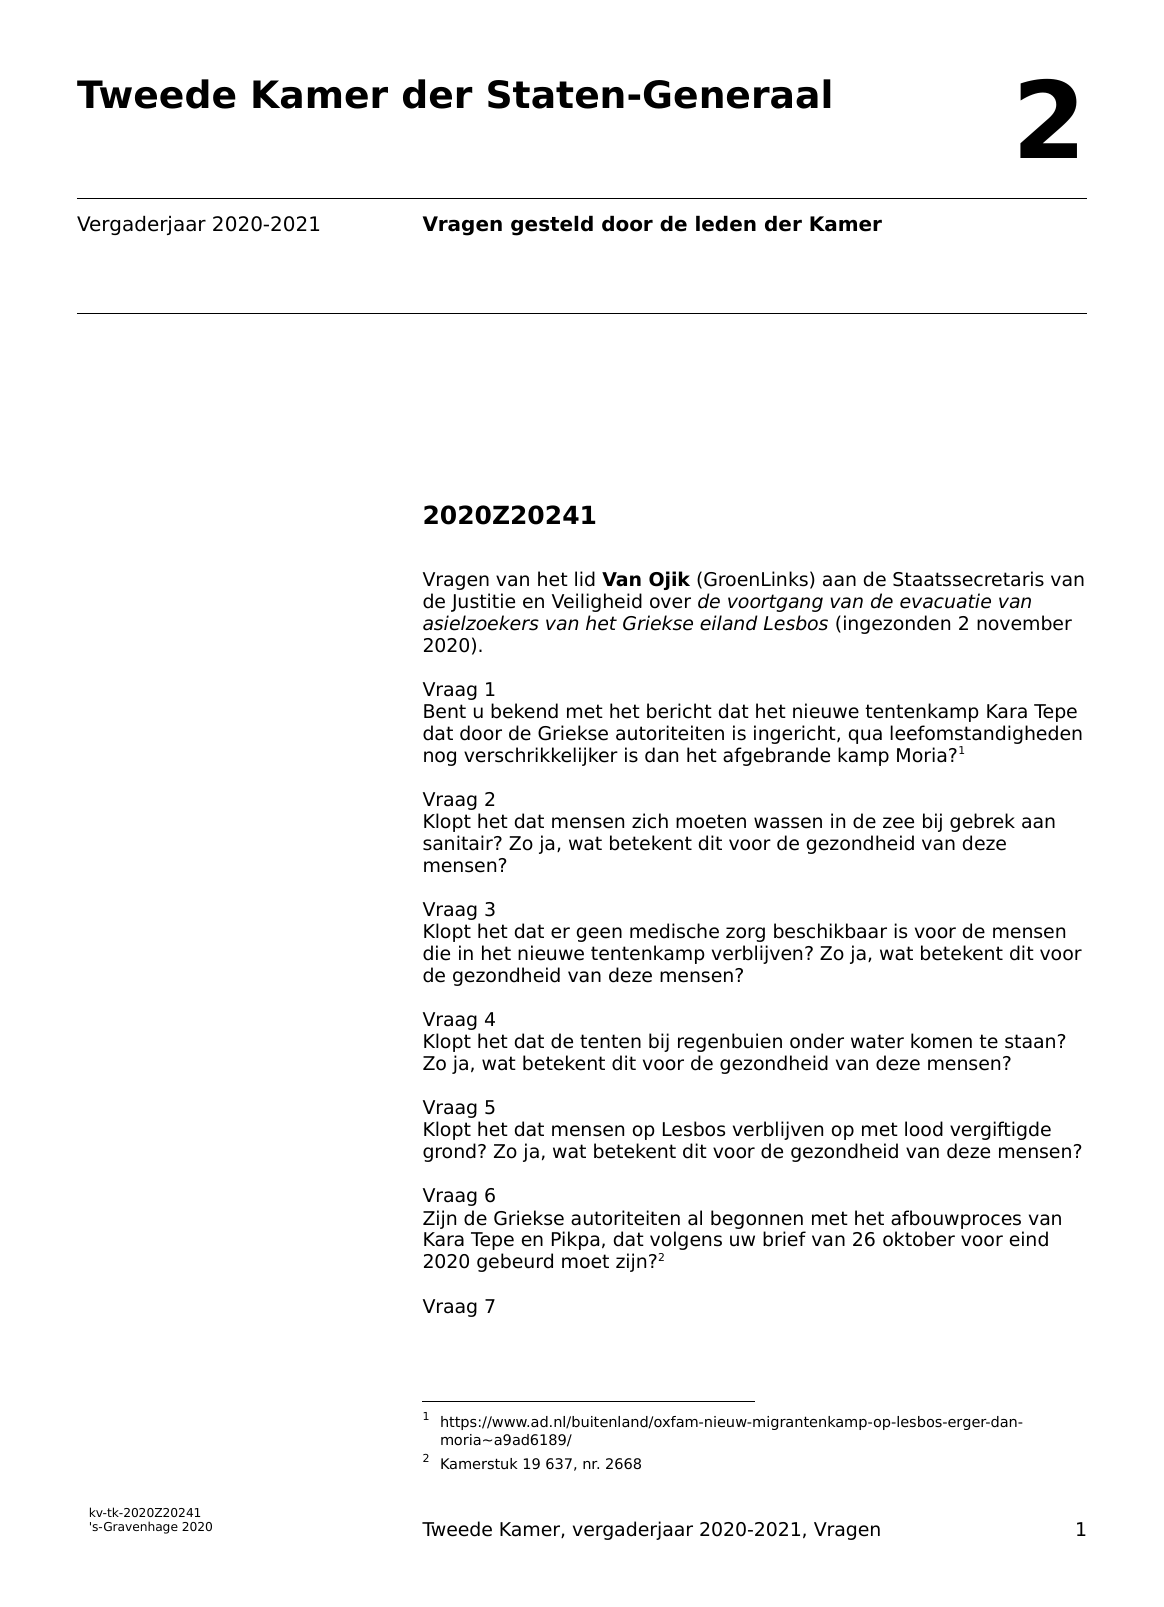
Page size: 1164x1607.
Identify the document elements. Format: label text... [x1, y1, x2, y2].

text Klopt het dat er geen medische zorg beschikbaar is voor de mensen die in het nieuwe tentenkamp verblijven? Zo ja, wat betekent dit voor de gezondheid van deze mensen? [422, 921, 1087, 987]
table_header Tweede Kamer der Staten-Generaal [77, 59, 886, 198]
text Vraag 4 [422, 1009, 1087, 1031]
text Kamerstuk 19 637, nr. 2668 [422, 1452, 1087, 1474]
text Vraag 6 [422, 1185, 1087, 1207]
text Klopt het dat mensen zich moeten wassen in de zee bij gebrek aan sanitair? Zo ja, wat betekent dit voor de gezondheid van deze mensen? [422, 811, 1087, 877]
table_cell Vragen gesteld door de leden der Kamer [422, 199, 1087, 313]
text Klopt het dat de tenten bij regenbuien onder water komen te staan? Zo ja, wat betekent dit voor de gezondheid van deze mensen? [422, 1031, 1087, 1075]
text Vraag 7 [422, 1296, 1087, 1317]
text Klopt het dat mensen op Lesbos verblijven op met lood vergiftigde grond? Zo ja, wat betekent dit voor de gezondheid van deze mensen? [422, 1119, 1087, 1163]
table_cell Vergaderjaar 2020-2021 [77, 199, 422, 313]
text 2020Z20241 [422, 501, 1087, 531]
text Zijn de Griekse autoriteiten al begonnen met het afbouwproces van Kara Tepe en Pikpa, dat volgens uw brief van 26 oktober voor eind 2020 gebeurd moet zijn? [422, 1207, 1087, 1273]
text Vraag 2 [422, 789, 1087, 811]
text Vraag 1 [422, 679, 1087, 701]
table_header 2 [886, 59, 1087, 198]
text 's-Gravenhage 2020 [88, 1520, 323, 1534]
text Vragen van het lid Van Ojik (GroenLinks) aan de Staatssecretaris van de Justitie en Veiligheid over de voortgang van de evacuatie van asielzoekers van het Griekse eiland Lesbos (ingezonden 2 november 2020). [422, 569, 1087, 657]
text kv-tk-2020Z20241 [88, 1506, 323, 1520]
text Vraag 5 [422, 1097, 1087, 1119]
text Bent u bekend met het bericht dat het nieuwe tentenkamp Kara Tepe dat door de Griekse autoriteiten is ingericht, qua leefomstandigheden nog verschrikkelijker is dan het afgebrande kamp Moria? [422, 701, 1087, 767]
text Vraag 3 [422, 899, 1087, 921]
text https://www.ad.nl/buitenland/oxfam-nieuw-migrantenkamp-op-lesbos-erger-dan-moria~a9ad6189/ [422, 1410, 1087, 1449]
